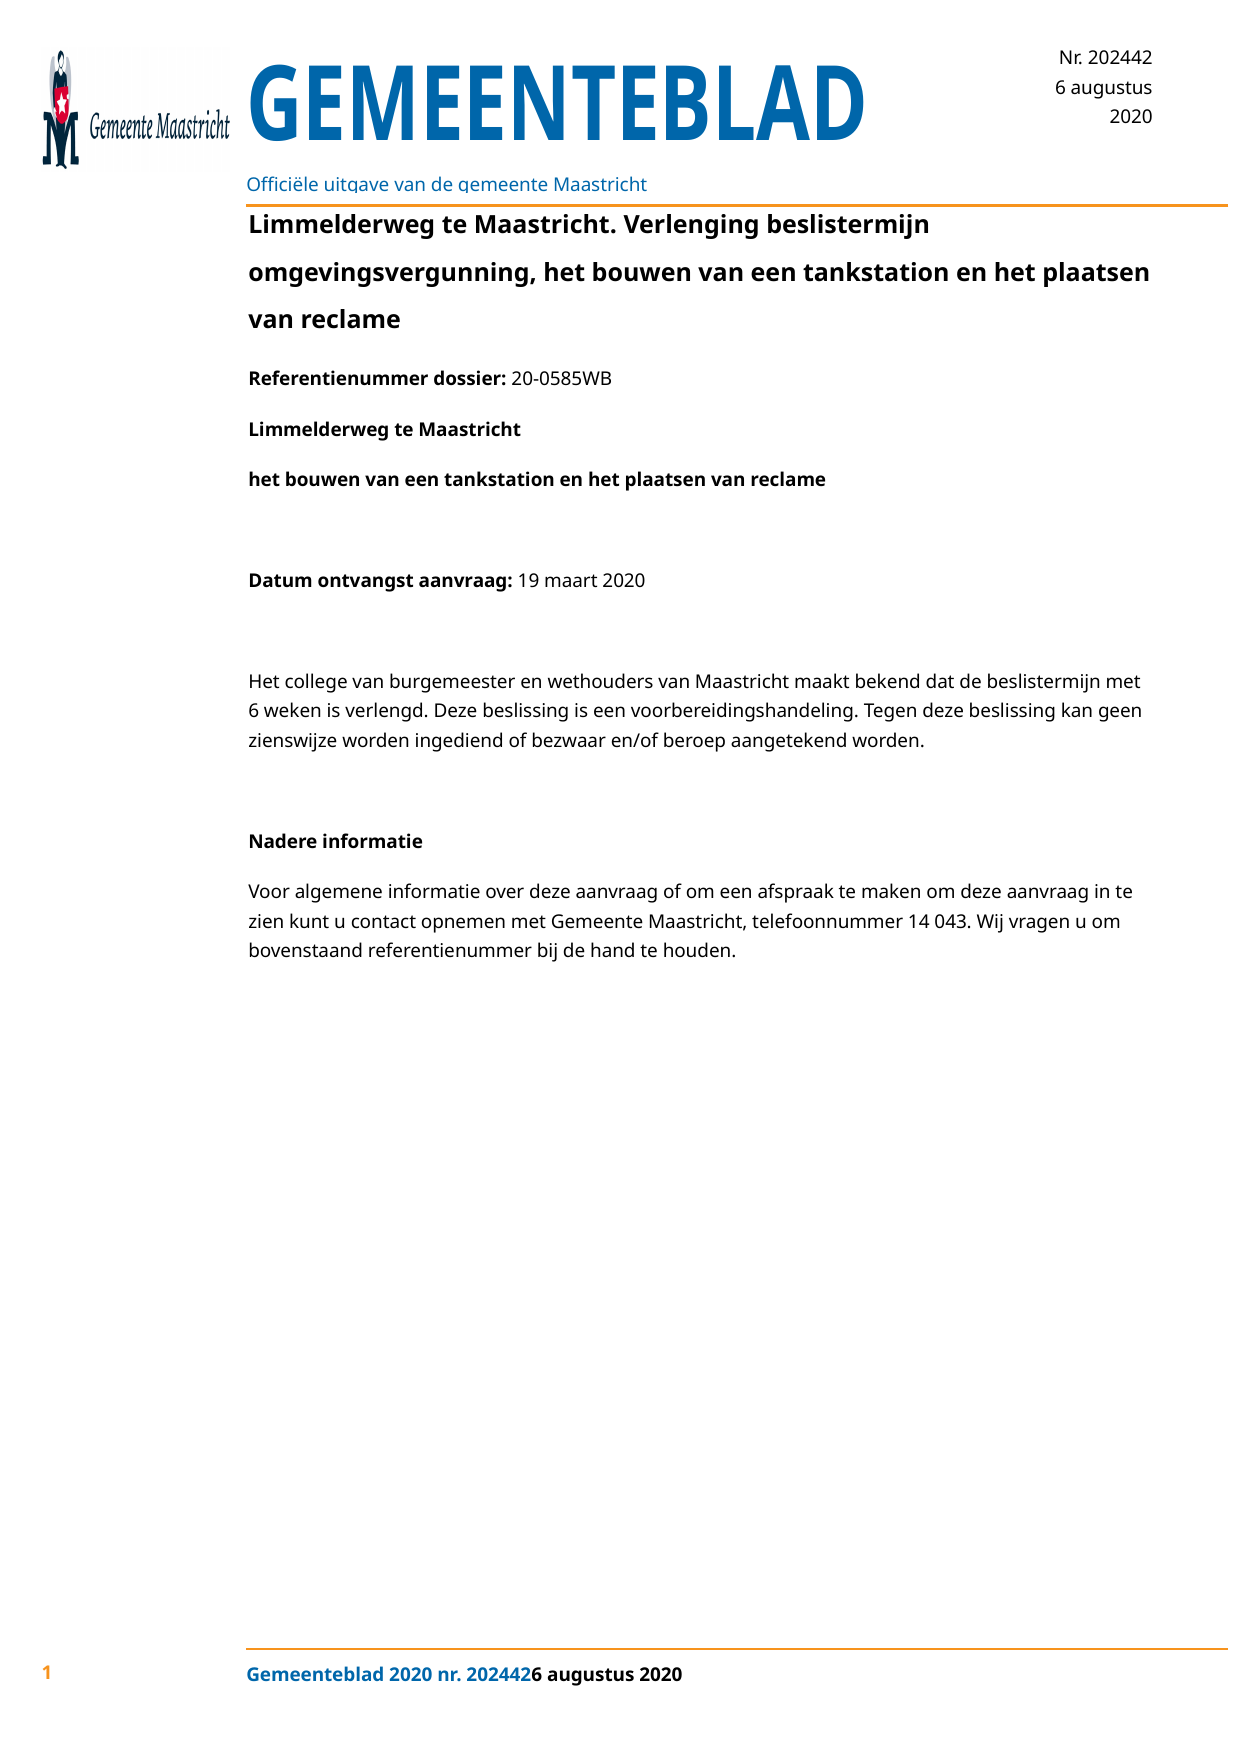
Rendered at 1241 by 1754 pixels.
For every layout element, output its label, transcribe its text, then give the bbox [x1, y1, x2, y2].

text Limmelderweg te Maastricht [248, 416, 1152, 442]
text Het college van burgemeester en wethouders van Maastricht maakt bekend dat de beslistermijn met 6 weken is verlengd. Deze beslissing is een voorbereidingshandeling. Tegen deze beslissing kan geen zienswijze worden ingediend of bezwaar en/of beroep aangetekend worden. [248, 668, 1152, 753]
text Referentienummer dossier: 20-0585WB [248, 366, 1152, 391]
text Nadere informatie [248, 828, 1152, 854]
text Datum ontvangst aanvraag: 19 maart 2020 [248, 567, 1152, 593]
text het bouwen van een tankstation en het plaatsen van reclame [248, 466, 1152, 492]
picture [41, 47, 231, 172]
text Limmelderweg te Maastricht. Verlenging beslistermijn omgevingsvergunning, het bouwen van een tankstation en het plaatsen van reclame [248, 207, 1152, 336]
text Voor algemene informatie over deze aanvraag of om een afspraak te maken om deze aanvraag in te zien kunt u contact opnemen met Gemeente Maastricht, telefoonnummer 14 043. Wij vragen u om bovenstaand referentienummer bij de hand te houden. [248, 878, 1152, 963]
